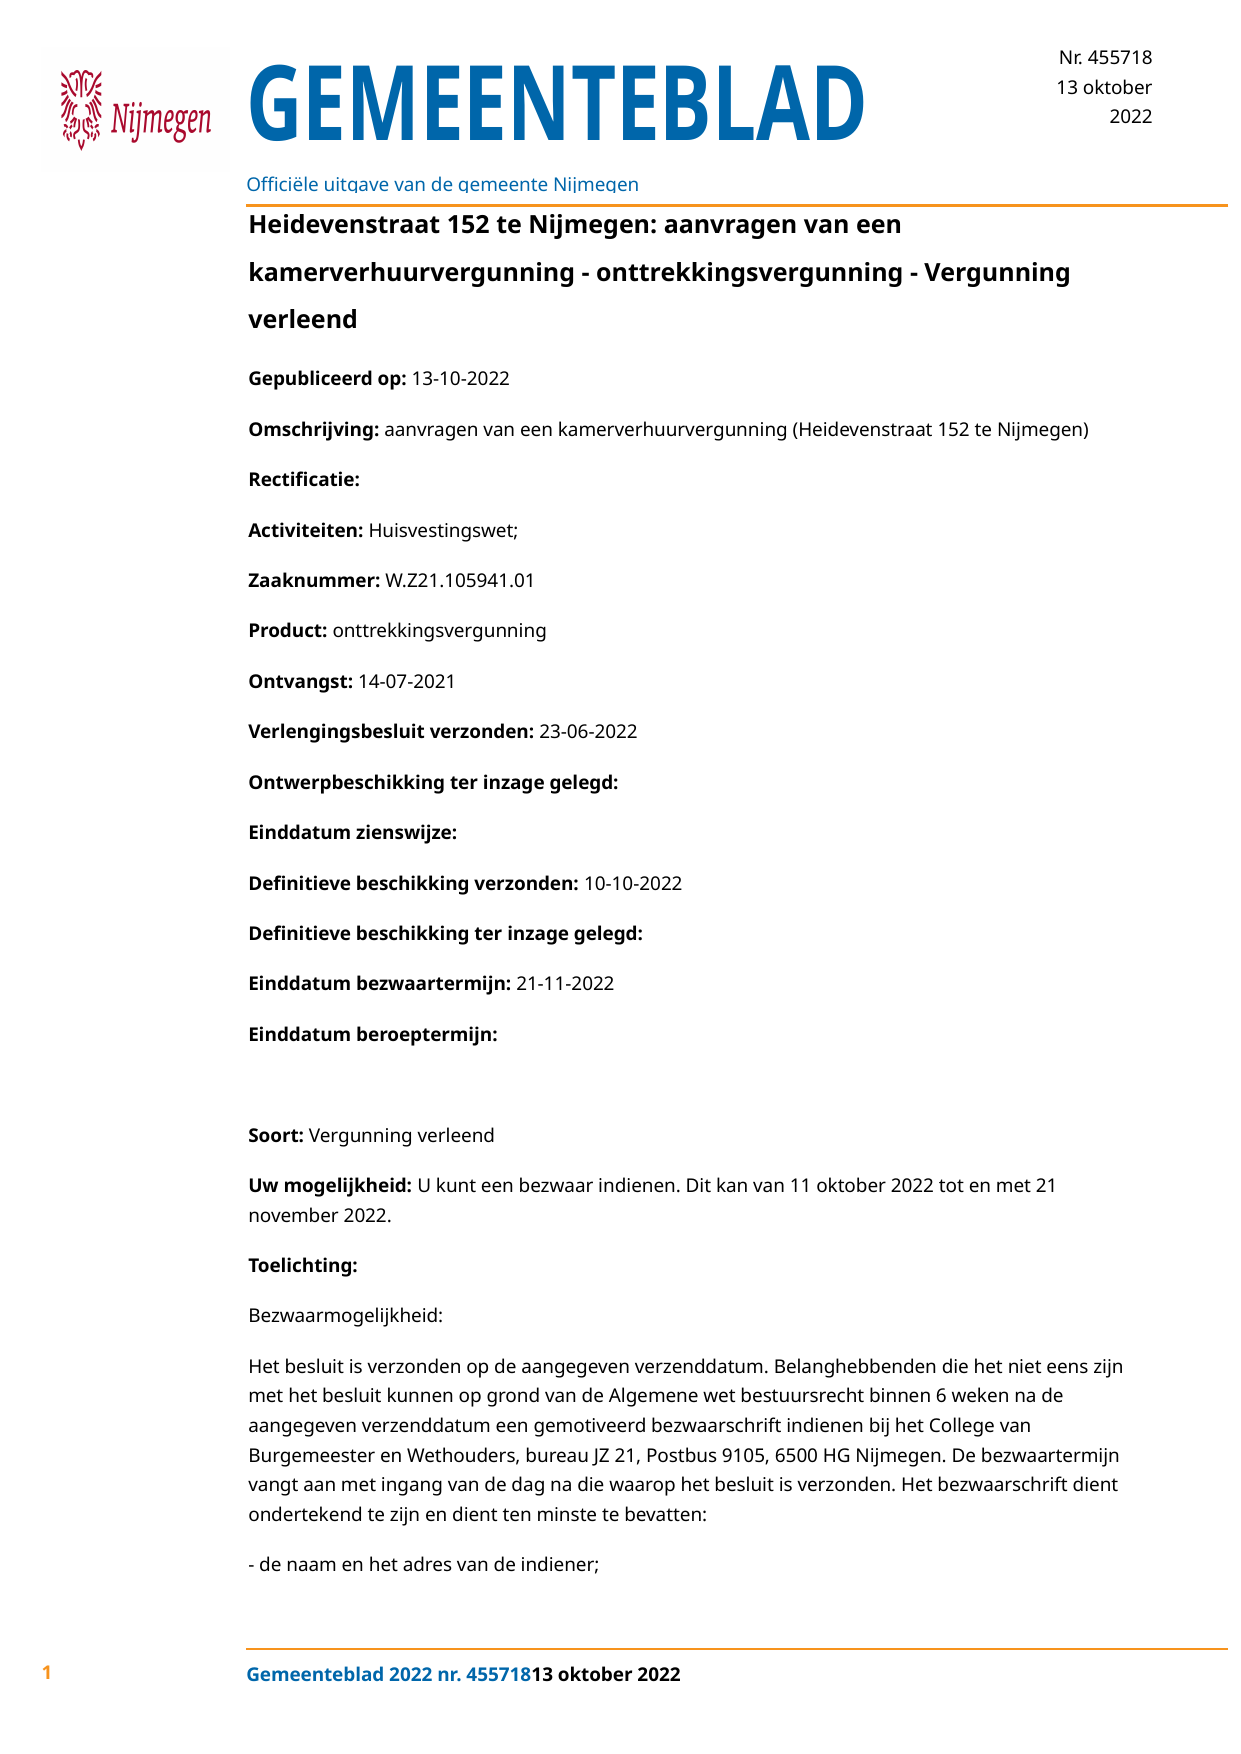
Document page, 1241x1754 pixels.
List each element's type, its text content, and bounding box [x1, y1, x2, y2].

text Het besluit is verzonden op de aangegeven verzenddatum. Belanghebbenden die het niet eens zijn met het besluit kunnen op grond van de Algemene wet bestuursrecht binnen 6 weken na de aangegeven verzenddatum een gemotiveerd bezwaarschrift indienen bij het College van Burgemeester en Wethouders, bureau JZ 21, Postbus 9105, 6500 HG Nijmegen. De bezwaartermijn vangt aan met ingang van de dag na die waarop het besluit is verzonden. Het bezwaarschrift dient ondertekend te zijn en dient ten minste te bevatten: [248, 1353, 1152, 1527]
text Einddatum bezwaartermijn: 21-11-2022 [248, 971, 1152, 996]
text Heidevenstraat 152 te Nijmegen: aanvragen van een kamerverhuurvergunning - onttrekkingsvergunning - Vergunning verleend [248, 207, 1152, 336]
text Ontwerpbeschikking ter inzage gelegd: [248, 769, 1152, 794]
text Einddatum zienswijze: [248, 819, 1152, 845]
text Definitieve beschikking ter inzage gelegd: [248, 920, 1152, 946]
text Einddatum beroeptermijn: [248, 1021, 1152, 1047]
text Ontvangst: 14-07-2021 [248, 668, 1152, 694]
text Rectificatie: [248, 466, 1152, 492]
text Uw mogelijkheid: U kunt een bezwaar indienen. Dit kan van 11 oktober 2022 tot en met 21 november 2022. [248, 1172, 1152, 1227]
picture [41, 47, 231, 172]
text Verlengingsbesluit verzonden: 23-06-2022 [248, 718, 1152, 744]
text Zaaknummer: W.Z21.105941.01 [248, 567, 1152, 593]
text Activiteiten: Huisvestingswet; [248, 517, 1152, 542]
text Omschrijving: aanvragen van een kamerverhuurvergunning (Heidevenstraat 152 te Nijmegen) [248, 416, 1152, 442]
text Soort: Vergunning verleend [248, 1122, 1152, 1147]
text Gepubliceerd op: 13-10-2022 [248, 366, 1152, 391]
text - de naam en het adres van de indiener; [248, 1551, 1152, 1577]
text Product: onttrekkingsvergunning [248, 618, 1152, 643]
text Definitieve beschikking verzonden: 10-10-2022 [248, 870, 1152, 895]
text Bezwaarmogelijkheid: [248, 1303, 1152, 1328]
text Toelichting: [248, 1252, 1152, 1278]
